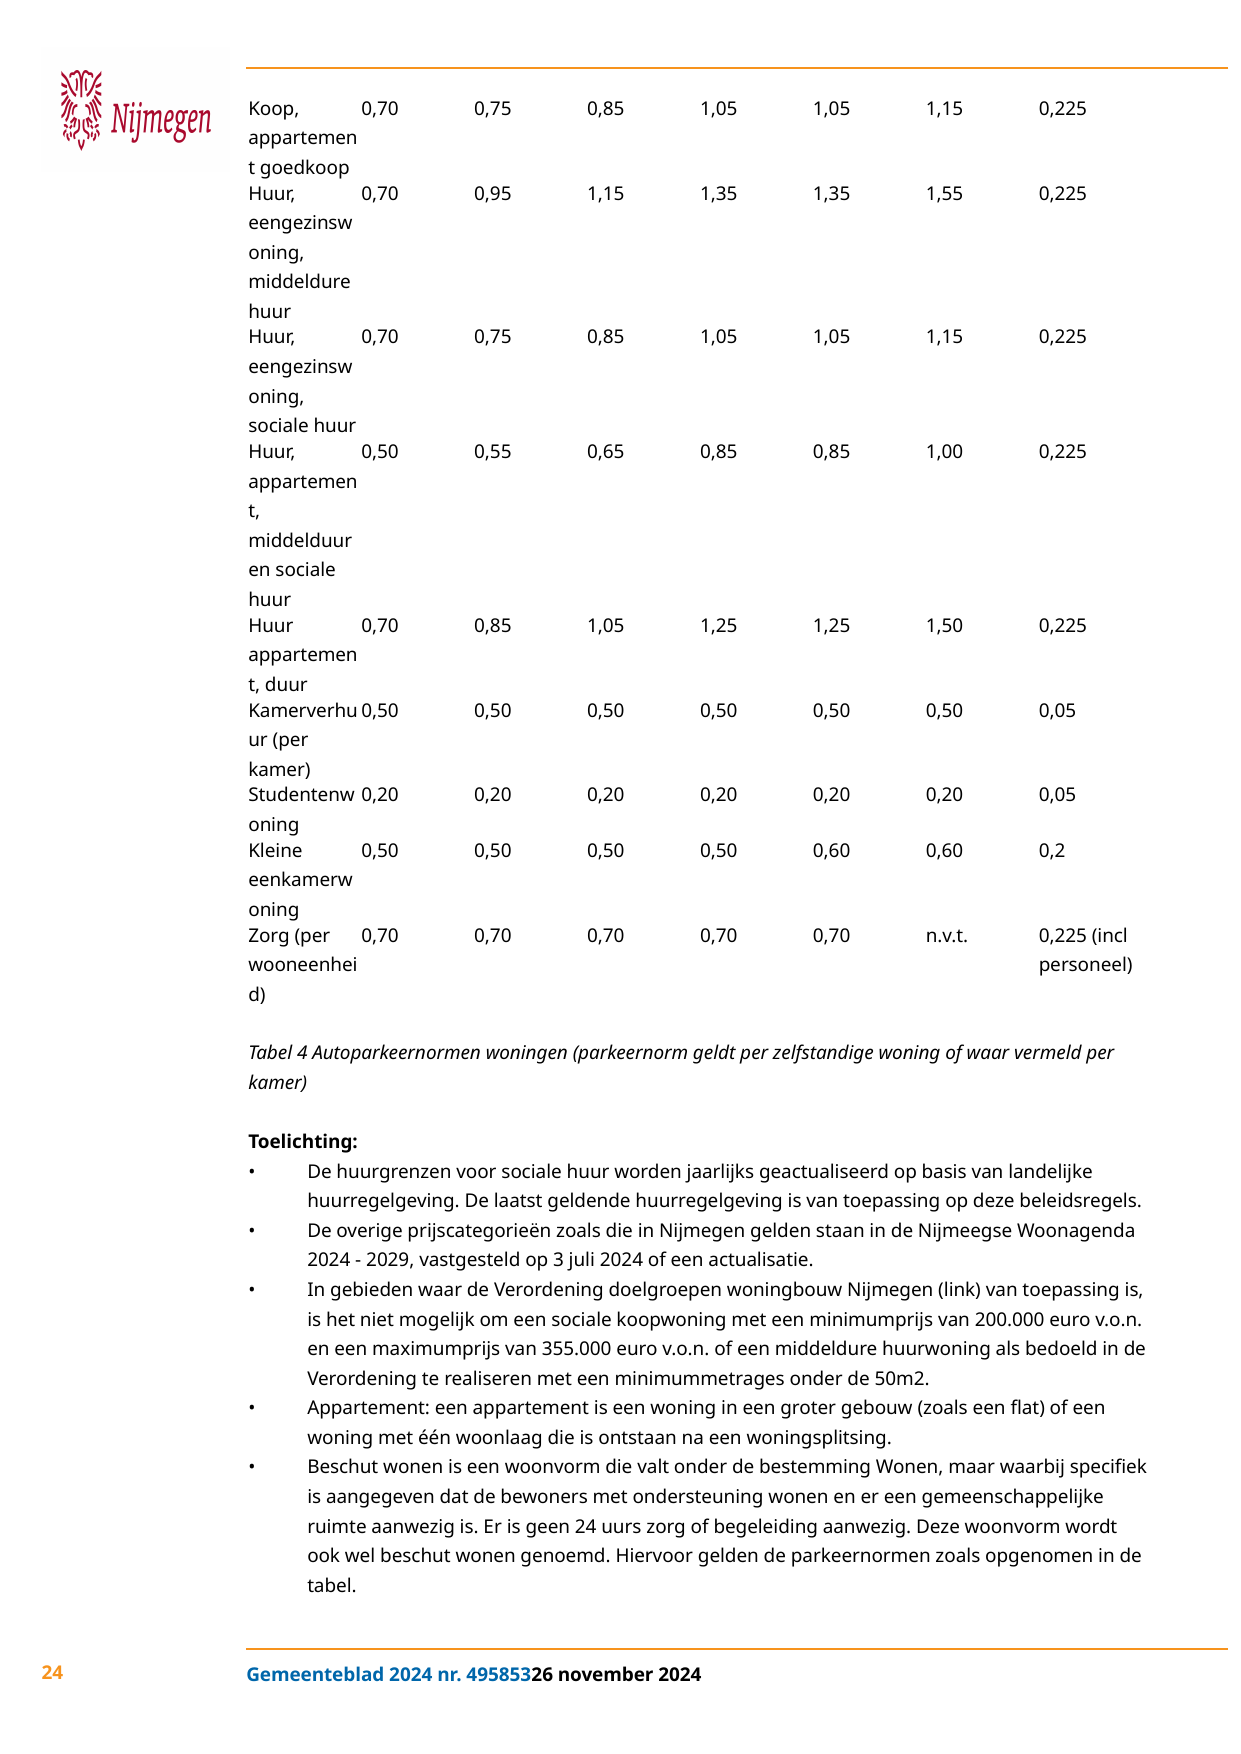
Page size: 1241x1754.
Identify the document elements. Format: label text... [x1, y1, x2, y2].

table_cell 0,85 [813, 438, 926, 612]
table_cell 0,70 [474, 922, 587, 1007]
table_cell 0,85 [587, 95, 700, 180]
table_cell 0,20 [926, 782, 1038, 837]
table_cell 0,75 [474, 324, 587, 438]
table_cell 0,20 [361, 782, 474, 837]
table_cell 0,225 [1039, 180, 1152, 324]
table_cell 0,50 [474, 697, 587, 782]
table_cell 1,05 [700, 95, 813, 180]
table_cell 0,05 [1039, 697, 1152, 782]
table_cell 0,20 [474, 782, 587, 837]
table_cell 0,2 [1039, 837, 1152, 922]
table_cell 0,60 [813, 837, 926, 922]
table_cell 0,75 [474, 95, 587, 180]
table_cell 0,225 (incl personeel) [1039, 922, 1152, 1007]
table_cell 1,05 [813, 95, 926, 180]
table_cell 0,225 [1039, 438, 1152, 612]
table_cell 0,50 [587, 697, 700, 782]
list Beschut wonen is een woonvorm die valt onder de bestemming Wonen, maar waarbij specifiek is aangegeven dat de bewoners met ondersteuning wonen en er een gemeenschappelijke ruimte aanwezig is. Er is geen 24 uurs zorg of begeleiding aanwezig. Deze woonvorm wordt ook wel beschut wonen genoemd. Hiervoor gelden de parkeernormen zoals opgenomen in de tabel. [248, 1454, 1152, 1598]
table_cell 1,05 [813, 324, 926, 438]
table_cell Kleine eenkamerwoning [248, 837, 361, 922]
table_cell 1,25 [700, 612, 813, 697]
list De huurgrenzen voor sociale huur worden jaarlijks geactualiseerd op basis van landelijke huurregelgeving. De laatst geldende huurregelgeving is van toepassing op deze beleidsregels. [248, 1158, 1152, 1213]
table_cell 1,15 [926, 95, 1038, 180]
table_cell 1,35 [700, 180, 813, 324]
table_cell 0,50 [474, 837, 587, 922]
table_cell 0,50 [926, 697, 1038, 782]
table_cell Huur, eengezinswoning, middeldure huur [248, 180, 361, 324]
table_cell 1,35 [813, 180, 926, 324]
table_cell 1,55 [926, 180, 1038, 324]
table_cell 0,70 [361, 95, 474, 180]
text Toelichting: [248, 1128, 1152, 1154]
list In gebieden waar de Verordening doelgroepen woningbouw Nijmegen (link) van toepassing is, is het niet mogelijk om een sociale koopwoning met een minimumprijs van 200.000 euro v.o.n. en een maximumprijs van 355.000 euro v.o.n. of een middeldure huurwoning als bedoeld in de Verordening te realiseren met een minimummetrages onder de 50m2. [248, 1276, 1152, 1391]
table_cell Koop, appartement goedkoop [248, 95, 361, 180]
table_cell 1,25 [813, 612, 926, 697]
table_cell Kamerverhuur (per kamer) [248, 697, 361, 782]
table_cell 0,20 [587, 782, 700, 837]
table_cell 0,225 [1039, 612, 1152, 697]
table_cell 0,60 [926, 837, 1038, 922]
table_cell 0,225 [1039, 95, 1152, 180]
table_cell 0,225 [1039, 324, 1152, 438]
table_cell 0,70 [361, 324, 474, 438]
table_cell 1,15 [926, 324, 1038, 438]
table_cell 0,85 [587, 324, 700, 438]
table_cell Huur, eengezinswoning, sociale huur [248, 324, 361, 438]
table_cell Huur, appartement, middelduur en sociale huur [248, 438, 361, 612]
table_cell 0,85 [700, 438, 813, 612]
table_cell 0,70 [361, 922, 474, 1007]
table_cell 1,00 [926, 438, 1038, 612]
table_cell 0,20 [700, 782, 813, 837]
table_cell 1,50 [926, 612, 1038, 697]
table_cell 1,05 [700, 324, 813, 438]
table_cell 0,50 [813, 697, 926, 782]
table_cell 0,50 [700, 697, 813, 782]
table_cell 0,70 [361, 180, 474, 324]
list De overige prijscategorieën zoals die in Nijmegen gelden staan in de Nijmeegse Woonagenda 2024 - 2029, vastgesteld op 3 juli 2024 of een actualisatie. [248, 1217, 1152, 1272]
table_cell 0,50 [361, 438, 474, 612]
table_cell 0,50 [361, 837, 474, 922]
table_cell 0,65 [587, 438, 700, 612]
table_cell 1,15 [587, 180, 700, 324]
table_cell 0,50 [700, 837, 813, 922]
text Tabel 4 Autoparkeernormen woningen (parkeernorm geldt per zelfstandige woning of waar vermeld per kamer) [248, 1039, 1152, 1095]
table_cell 0,50 [587, 837, 700, 922]
table_cell 0,95 [474, 180, 587, 324]
table_cell Huur appartement, duur [248, 612, 361, 697]
table_cell 0,55 [474, 438, 587, 612]
table_cell 0,05 [1039, 782, 1152, 837]
table_cell 0,70 [700, 922, 813, 1007]
table_cell Zorg (per wooneenheid) [248, 922, 361, 1007]
table_cell 0,20 [813, 782, 926, 837]
table_cell 0,85 [474, 612, 587, 697]
list Appartement: een appartement is een woning in een groter gebouw (zoals een flat) of een woning met één woonlaag die is ontstaan na een woningsplitsing. [248, 1394, 1152, 1450]
table_cell n.v.t. [926, 922, 1038, 1007]
table_cell 0,70 [587, 922, 700, 1007]
table_cell 0,70 [813, 922, 926, 1007]
picture [41, 47, 231, 172]
table_cell 0,50 [361, 697, 474, 782]
table_cell 1,05 [587, 612, 700, 697]
table_cell 0,70 [361, 612, 474, 697]
table_cell Studentenwoning [248, 782, 361, 837]
